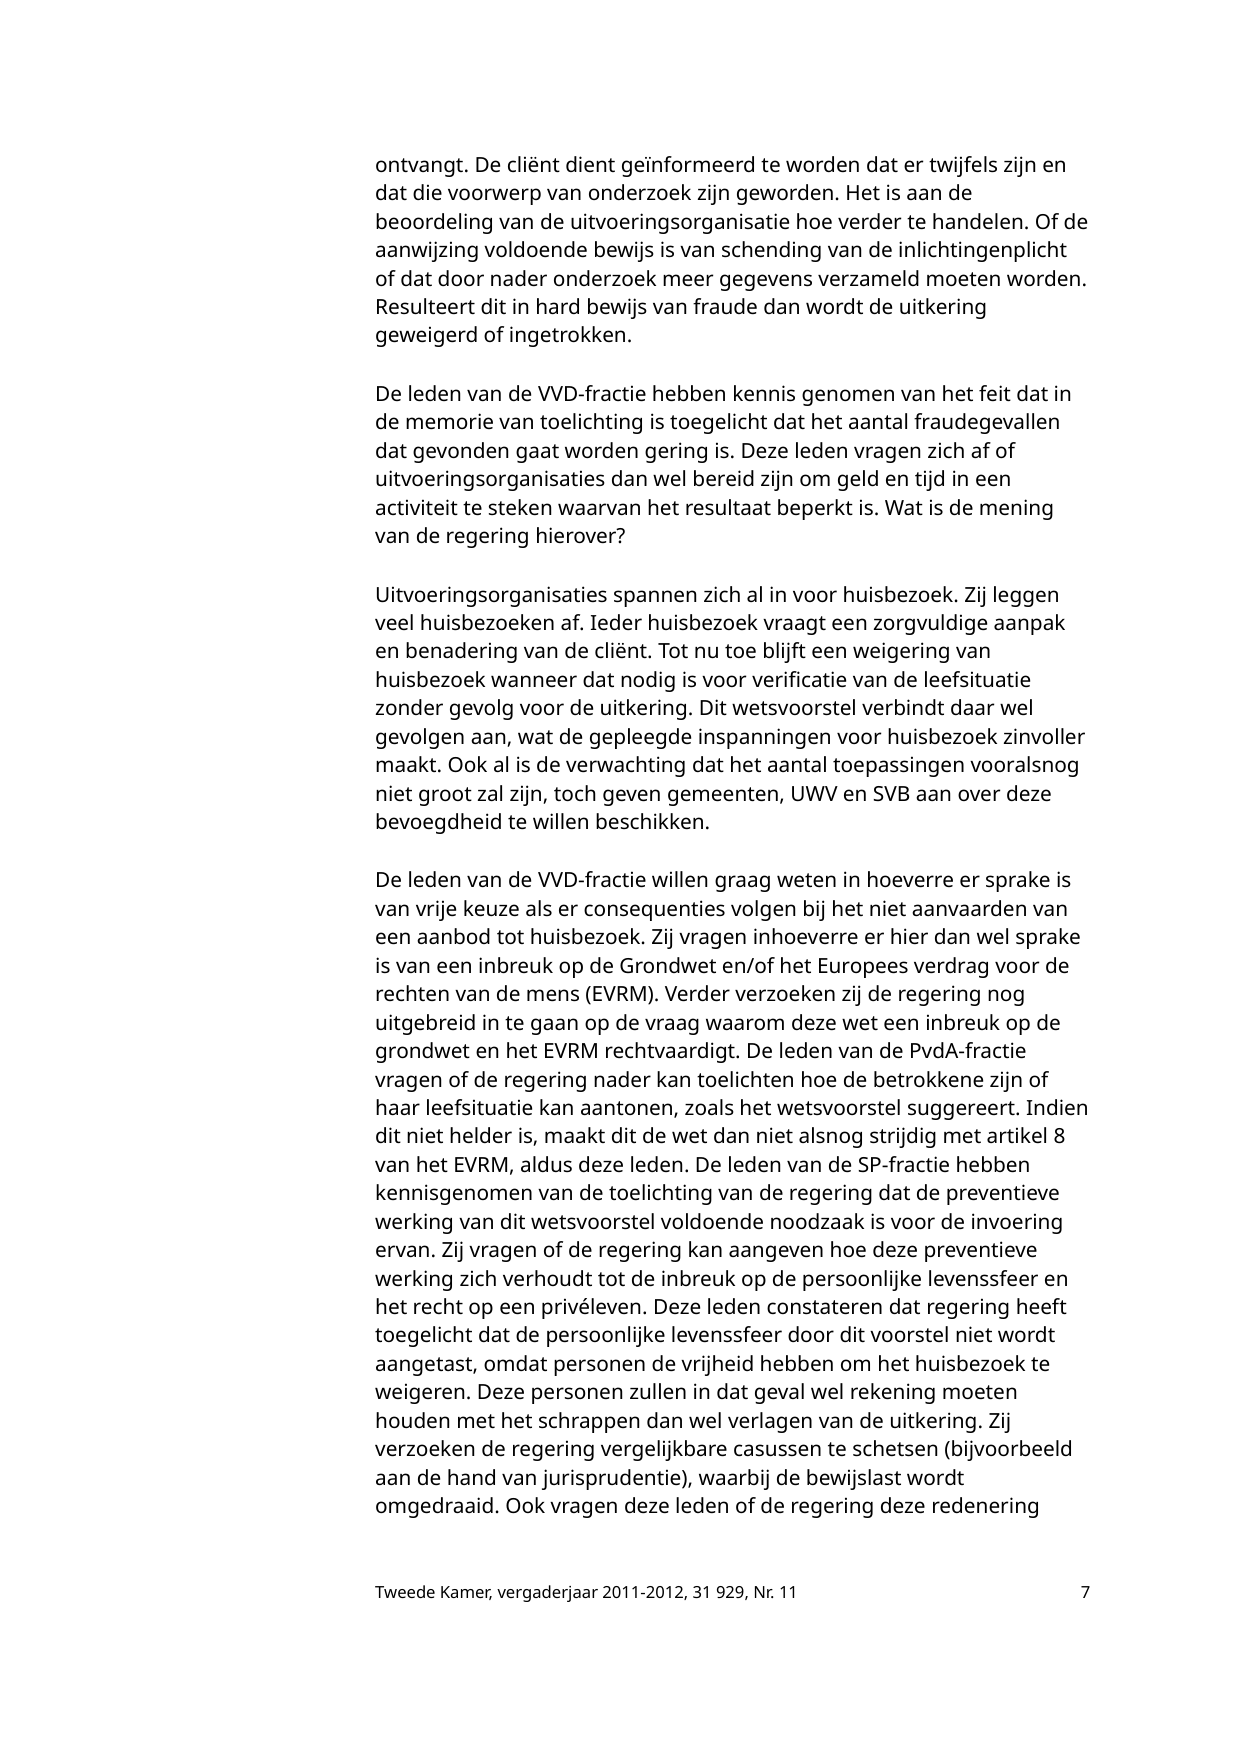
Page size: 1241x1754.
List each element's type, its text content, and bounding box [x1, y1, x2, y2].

text De leden van de VVD-fractie willen graag weten in hoeverre er sprake is van vrije keuze als er consequenties volgen bij het niet aanvaarden van een aanbod tot huisbezoek. Zij vragen inhoeverre er hier dan wel sprake is van een inbreuk op de Grondwet en/of het Europees verdrag voor de rechten van de mens (EVRM). Verder verzoeken zij de regering nog uitgebreid in te gaan op de vraag waarom deze wet een inbreuk op de grondwet en het EVRM rechtvaardigt. De leden van de PvdA-fractie vragen of de regering nader kan toelichten hoe de betrokkene zijn of haar leefsituatie kan aantonen, zoals het wetsvoorstel suggereert. Indien dit niet helder is, maakt dit de wet dan niet alsnog strijdig met artikel 8 van het EVRM, aldus deze leden. De leden van de SP-fractie hebben kennisgenomen van de toelichting van de regering dat de preventieve werking van dit wetsvoorstel voldoende noodzaak is voor de invoering ervan. Zij vragen of de regering kan aangeven hoe deze preventieve werking zich verhoudt tot de inbreuk op de persoonlijke levenssfeer en het recht op een privéleven. Deze leden constateren dat regering heeft toegelicht dat de persoonlijke levenssfeer door dit voorstel niet wordt aangetast, omdat personen de vrijheid hebben om het huisbezoek te weigeren. Deze personen zullen in dat geval wel rekening moeten houden met het schrappen dan wel verlagen van de uitkering. Zij verzoeken de regering vergelijkbare casussen te schetsen (bijvoorbeeld aan de hand van jurisprudentie), waarbij de bewijslast wordt omgedraaid. Ook vragen deze leden of de regering deze redenering [375, 866, 1090, 1520]
text De leden van de VVD-fractie hebben kennis genomen van het feit dat in de memorie van toelichting is toegelicht dat het aantal fraudegevallen dat gevonden gaat worden gering is. Deze leden vragen zich af of uitvoeringsorganisaties dan wel bereid zijn om geld en tijd in een activiteit te steken waarvan het resultaat beperkt is. Wat is de mening van de regering hierover? [375, 379, 1090, 550]
text ontvangt. De cliënt dient geïnformeerd te worden dat er twijfels zijn en dat die voorwerp van onderzoek zijn geworden. Het is aan de beoordeling van de uitvoeringsorganisatie hoe verder te handelen. Of de aanwijzing voldoende bewijs is van schending van de inlichtingenplicht of dat door nader onderzoek meer gegevens verzameld moeten worden. Resulteert dit in hard bewijs van fraude dan wordt de uitkering geweigerd of ingetrokken. [375, 150, 1090, 349]
text Uitvoeringsorganisaties spannen zich al in voor huisbezoek. Zij leggen veel huisbezoeken af. Ieder huisbezoek vraagt een zorgvuldige aanpak en benadering van de cliënt. Tot nu toe blijft een weigering van huisbezoek wanneer dat nodig is voor verificatie van de leefsituatie zonder gevolg voor de uitkering. Dit wetsvoorstel verbindt daar wel gevolgen aan, wat de gepleegde inspanningen voor huisbezoek zinvoller maakt. Ook al is de verwachting dat het aantal toepassingen vooralsnog niet groot zal zijn, toch geven gemeenten, UWV en SVB aan over deze bevoegdheid te willen beschikken. [375, 580, 1090, 836]
